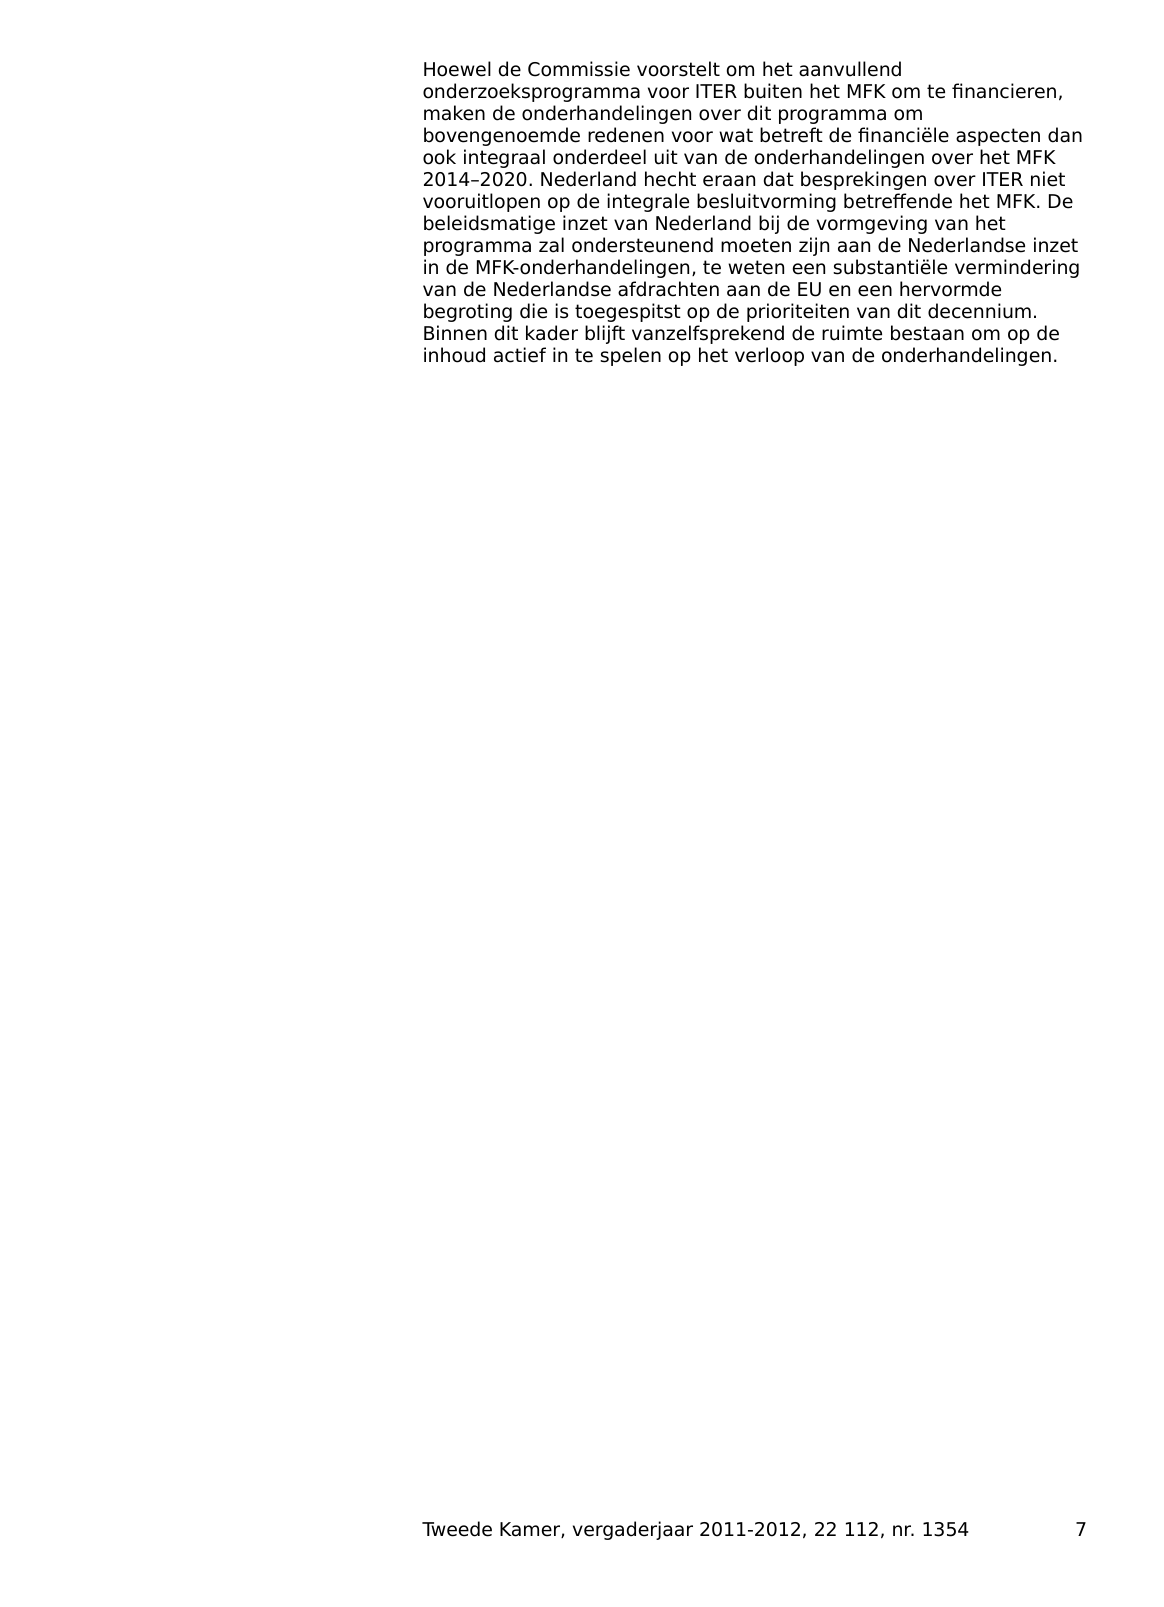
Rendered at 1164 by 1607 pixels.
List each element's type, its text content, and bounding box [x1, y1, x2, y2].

text Hoewel de Commissie voorstelt om het aanvullend onderzoeksprogramma voor ITER buiten het MFK om te financieren, maken de onderhandelingen over dit programma om bovengenoemde redenen voor wat betreft de financiële aspecten dan ook integraal onderdeel uit van de onderhandelingen over het MFK 2014–2020. Nederland hecht eraan dat besprekingen over ITER niet vooruitlopen op de integrale besluitvorming betreffende het MFK. De beleidsmatige inzet van Nederland bij de vormgeving van het programma zal ondersteunend moeten zijn aan de Nederlandse inzet in de MFK-onderhandelingen, te weten een substantiële vermindering van de Nederlandse afdrachten aan de EU en een hervormde begroting die is toegespitst op de prioriteiten van dit decennium. Binnen dit kader blijft vanzelfsprekend de ruimte bestaan om op de inhoud actief in te spelen op het verloop van de onderhandelingen. [422, 59, 1087, 367]
